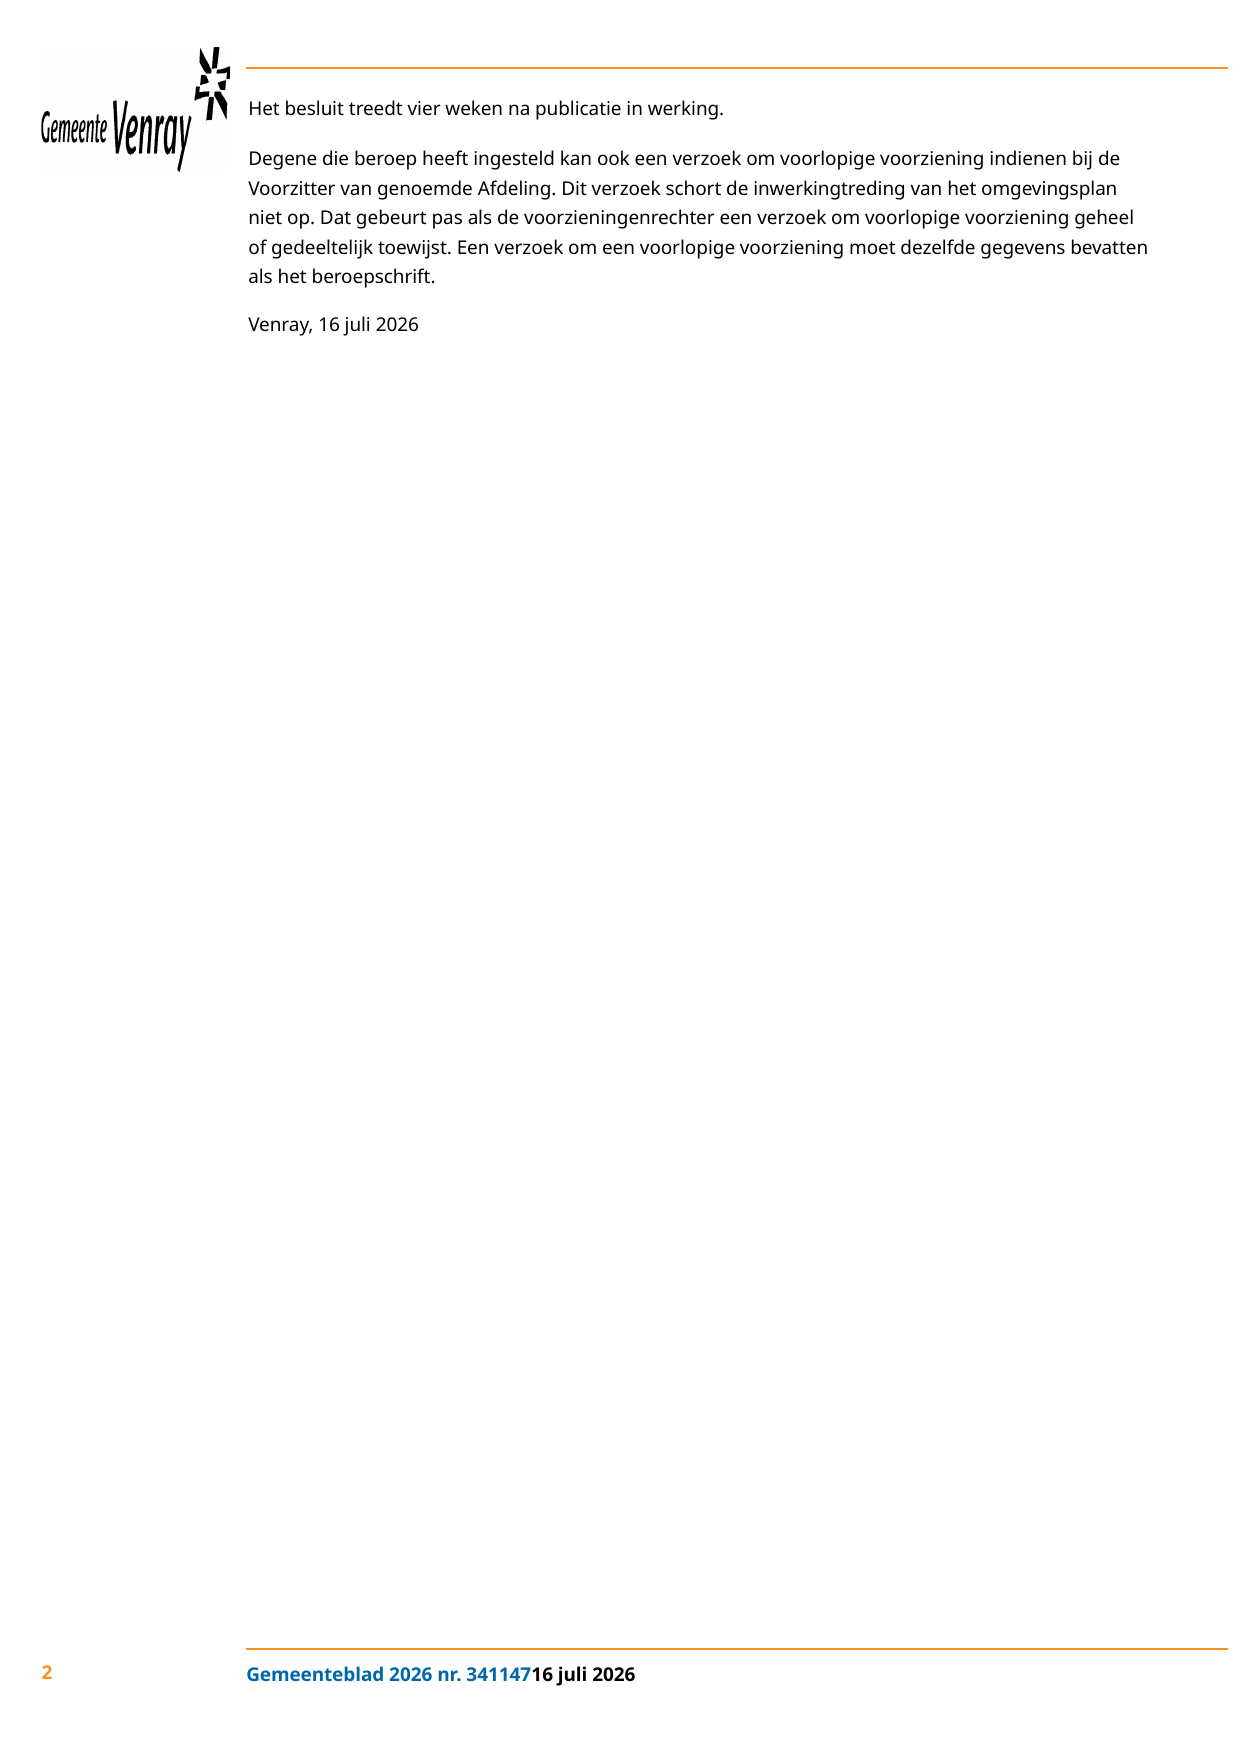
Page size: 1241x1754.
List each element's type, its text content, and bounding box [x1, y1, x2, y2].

picture [41, 47, 231, 172]
text Venray, 16 juli 2026 [248, 311, 1152, 337]
text Degene die beroep heeft ingesteld kan ook een verzoek om voorlopige voorziening indienen bij de Voorzitter van genoemde Afdeling. Dit verzoek schort de inwerkingtreding van het omgevingsplan niet op. Dat gebeurt pas als de voorzieningenrechter een verzoek om voorlopige voorziening geheel of gedeeltelijk toewijst. Een verzoek om een voorlopige voorziening moet dezelfde gegevens bevatten als het beroepschrift. [248, 145, 1152, 289]
text Het besluit treedt vier weken na publicatie in werking. [248, 95, 1152, 121]
